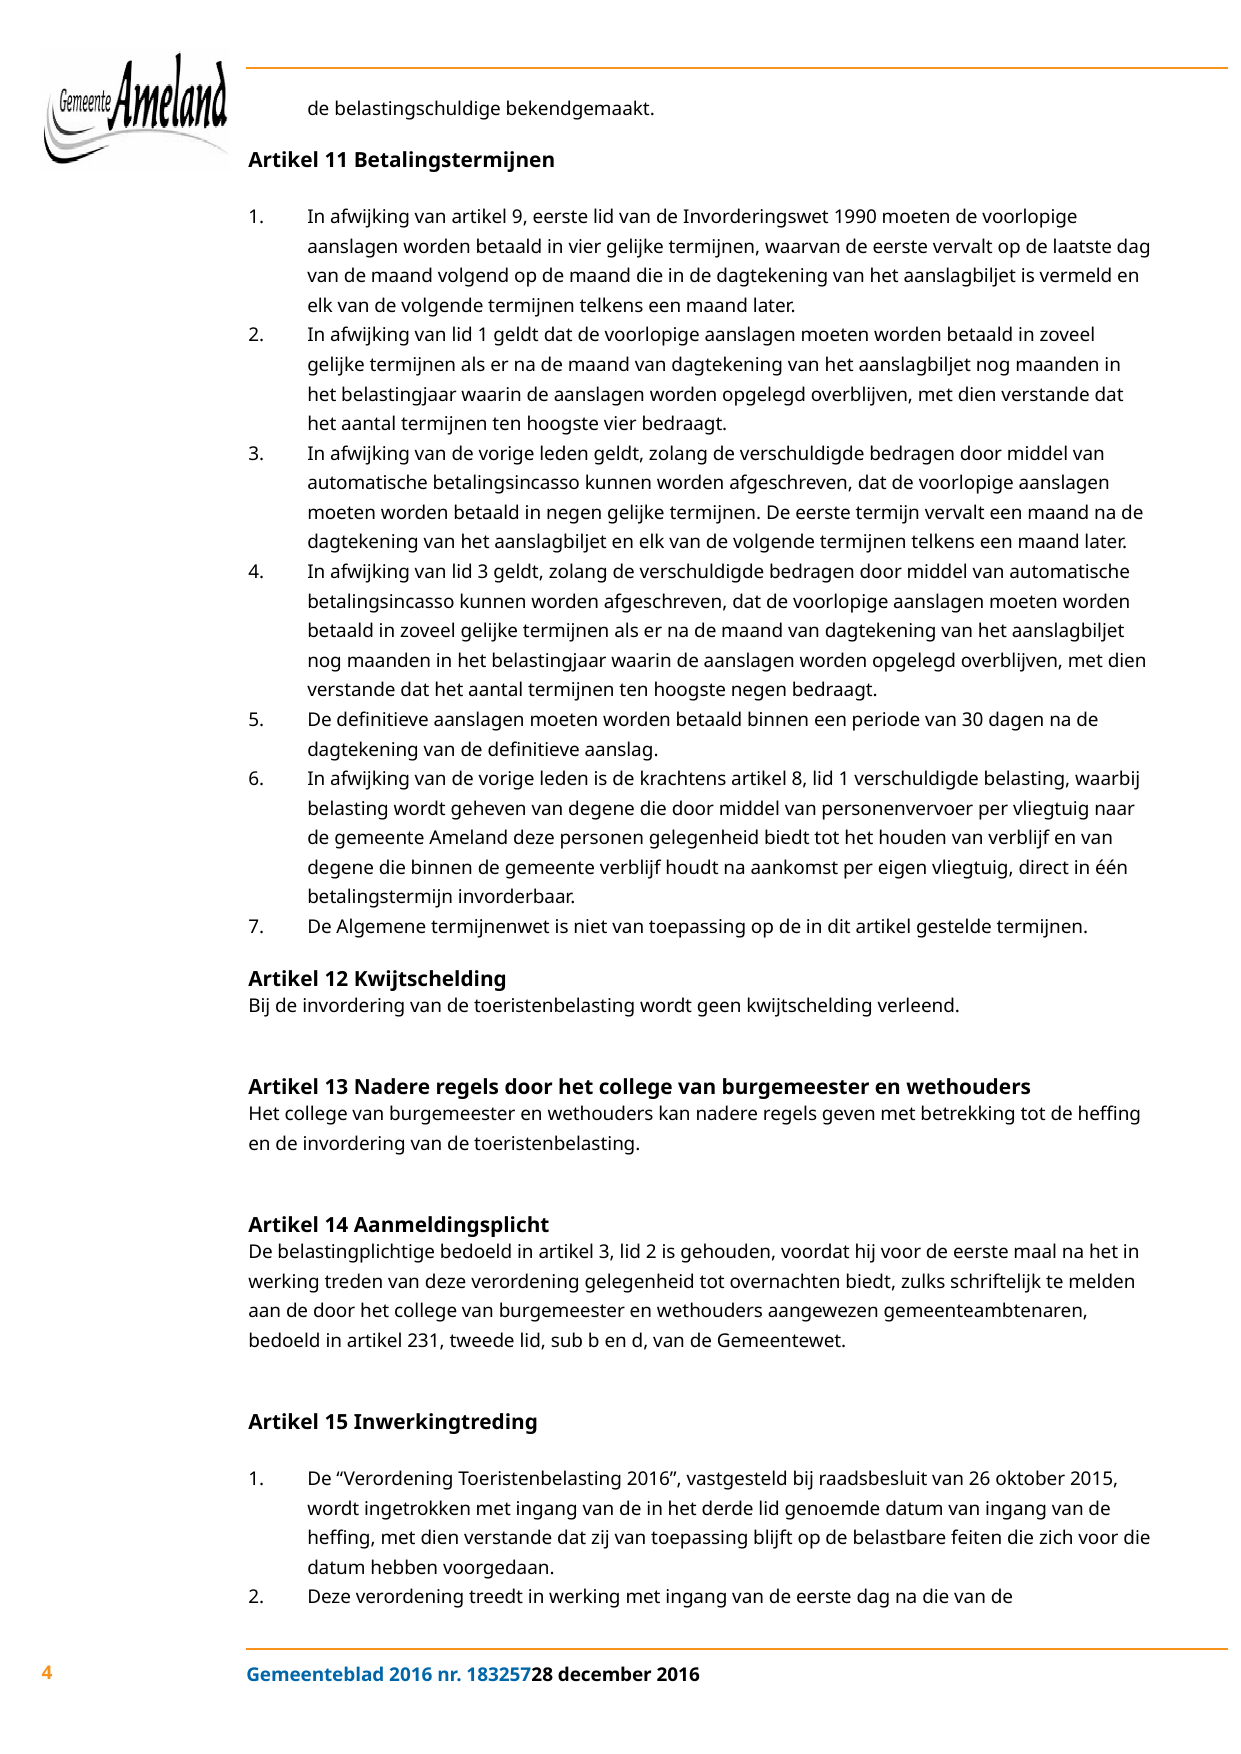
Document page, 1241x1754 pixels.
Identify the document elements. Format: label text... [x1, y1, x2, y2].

list In afwijking van lid 1 geldt dat de voorlopige aanslagen moeten worden betaald in zoveel gelijke termijnen als er na de maand van dagtekening van het aanslagbiljet nog maanden in het belastingjaar waarin de aanslagen worden opgelegd overblijven, met dien verstande dat het aantal termijnen ten hoogste vier bedraagt. [248, 322, 1152, 436]
list In afwijking van de vorige leden geldt, zolang de verschuldigde bedragen door middel van automatische betalingsincasso kunnen worden afgeschreven, dat de voorlopige aanslagen moeten worden betaald in negen gelijke termijnen. De eerste termijn vervalt een maand na de dagtekening van het aanslagbiljet en elk van de volgende termijnen telkens een maand later. [248, 440, 1152, 554]
list De “Verordening Toeristenbelasting 2016”, vastgesteld bij raadsbesluit van 26 oktober 2015, wordt ingetrokken met ingang van de in het derde lid genoemde datum van ingang van de heffing, met dien verstande dat zij van toepassing blijft op de belastbare feiten die zich voor die datum hebben voorgedaan. [248, 1465, 1152, 1580]
text De belastingplichtige bedoeld in artikel 3, lid 2 is gehouden, voordat hij voor de eerste maal na het in werking treden van deze verordening gelegenheid tot overnachten biedt, zulks schriftelijk te melden aan de door het college van burgemeester en wethouders aangewezen gemeenteambtenaren, bedoeld in artikel 231, tweede lid, sub b en d, van de Gemeentewet. [248, 1238, 1152, 1353]
text Artikel 11 Betalingstermijnen [248, 145, 1152, 174]
text Artikel 15 Inwerkingtreding [248, 1407, 1152, 1436]
text Artikel 12 Kwijtschelding [248, 964, 1152, 992]
list De definitieve aanslagen moeten worden betaald binnen een periode van 30 dagen na de dagtekening van de definitieve aanslag. [248, 706, 1152, 761]
text Het college van burgemeester en wethouders kan nadere regels geven met betrekking tot de heffing en de invordering van de toeristenbelasting. [248, 1101, 1152, 1156]
list In afwijking van lid 3 geldt, zolang de verschuldigde bedragen door middel van automatische betalingsincasso kunnen worden afgeschreven, dat de voorlopige aanslagen moeten worden betaald in zoveel gelijke termijnen als er na de maand van dagtekening van het aanslagbiljet nog maanden in het belastingjaar waarin de aanslagen worden opgelegd overblijven, met dien verstande dat het aantal termijnen ten hoogste negen bedraagt. [248, 558, 1152, 702]
list De Algemene termijnenwet is niet van toepassing op de in dit artikel gestelde termijnen. [248, 913, 1152, 939]
text Bij de invordering van de toeristenbelasting wordt geen kwijtschelding verleend. [248, 992, 1152, 1018]
list Deze verordening treedt in werking met ingang van de eerste dag na die van de [248, 1584, 1152, 1609]
list In afwijking van de vorige leden is de krachtens artikel 8, lid 1 verschuldigde belasting, waarbij belasting wordt geheven van degene die door middel van personenvervoer per vliegtuig naar de gemeente Ameland deze personen gelegenheid biedt tot het houden van verblijf en van degene die binnen de gemeente verblijf houdt na aankomst per eigen vliegtuig, direct in één betalingstermijn invorderbaar. [248, 765, 1152, 909]
list In afwijking van artikel 9, eerste lid van de Invorderingswet 1990 moeten de voorlopige aanslagen worden betaald in vier gelijke termijnen, waarvan de eerste vervalt op de laatste dag van de maand volgend op de maand die in de dagtekening van het aanslagbiljet is vermeld en elk van de volgende termijnen telkens een maand later. [248, 203, 1152, 318]
picture [41, 47, 231, 172]
text Artikel 13 Nadere regels door het college van burgemeester en wethouders [248, 1072, 1152, 1101]
text Artikel 14 Aanmeldingsplicht [248, 1210, 1152, 1238]
list de belastingschuldige bekendgemaakt. [248, 95, 1152, 121]
